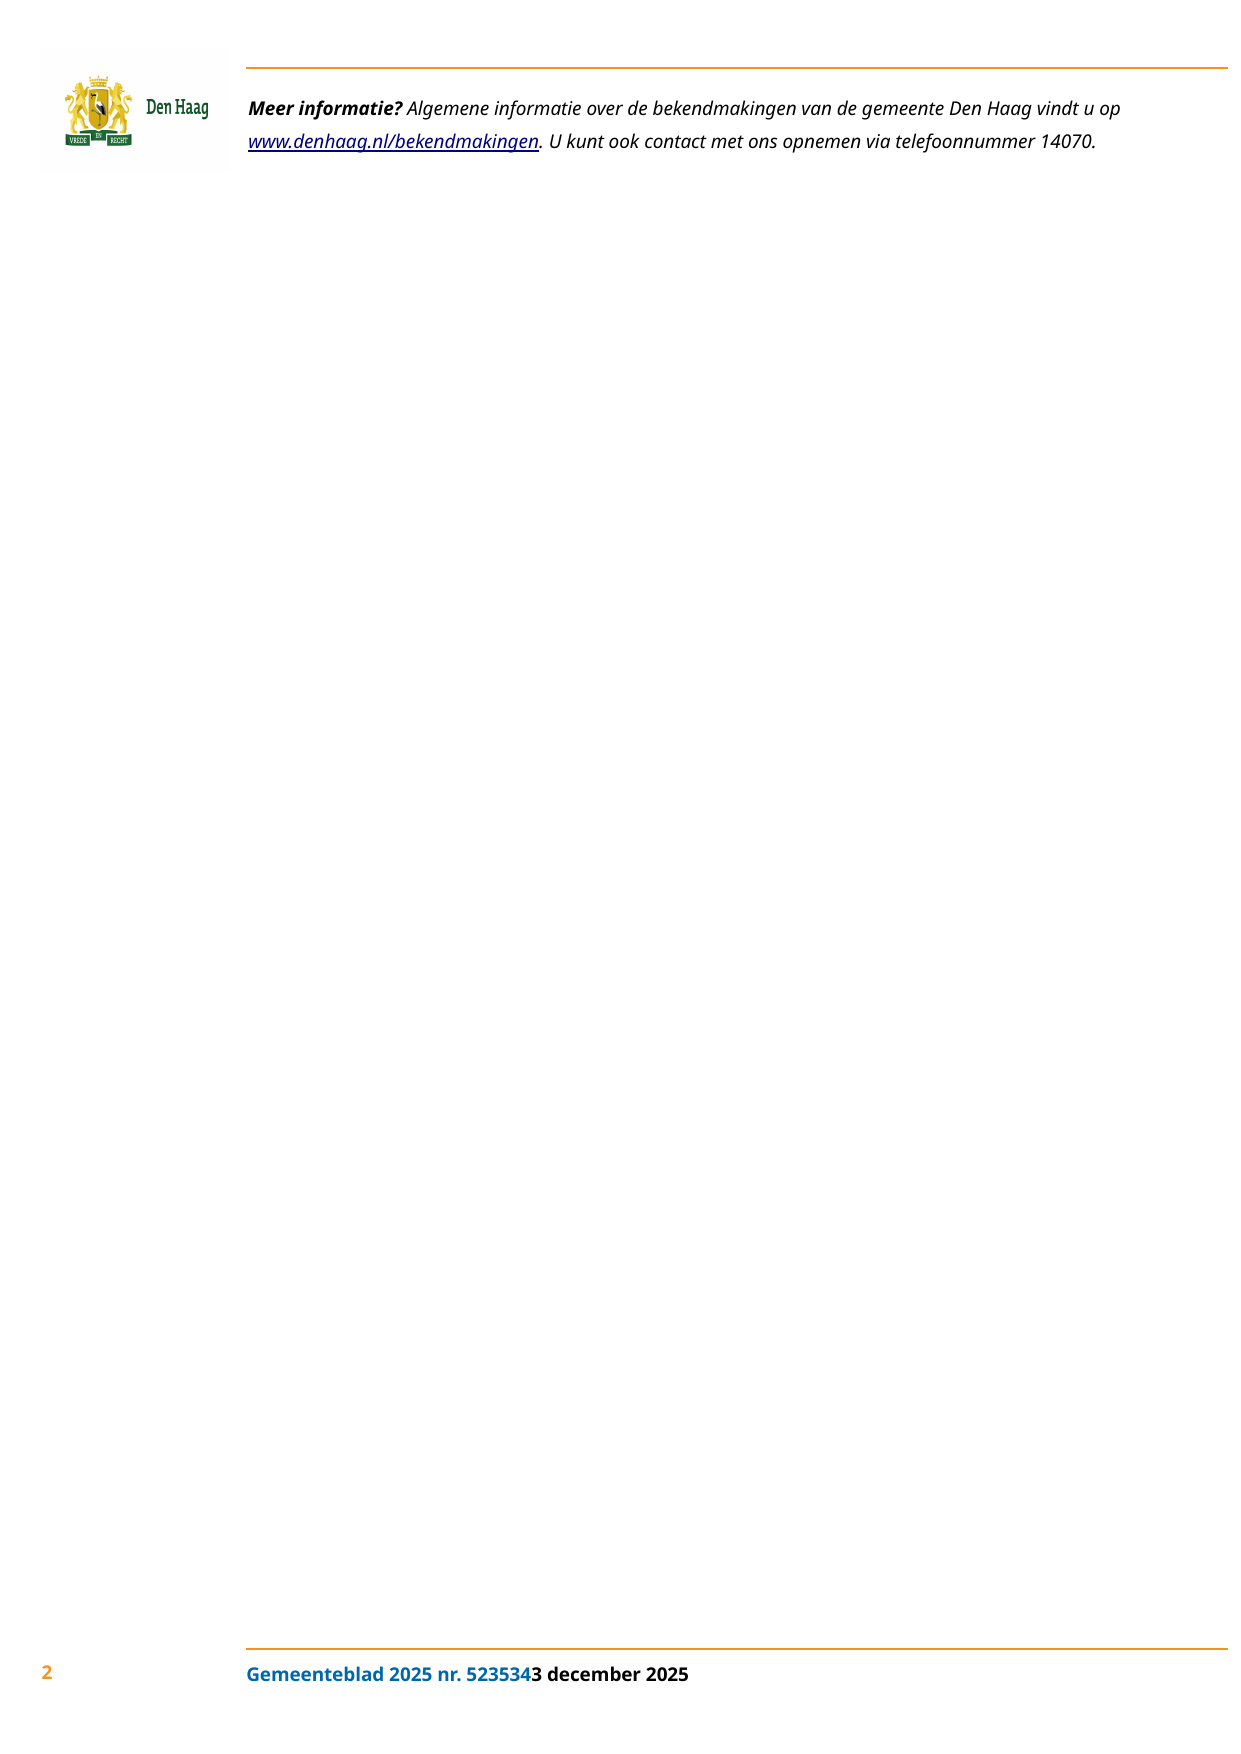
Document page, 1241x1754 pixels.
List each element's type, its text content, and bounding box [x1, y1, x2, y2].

text Meer informatie? Algemene informatie over de bekendmakingen van de gemeente Den Haag vindt u op www.denhaag.nl/bekendmakingen. U kunt ook contact met ons opnemen via telefoonnummer 14070. [248, 95, 1152, 154]
picture [41, 47, 231, 172]
